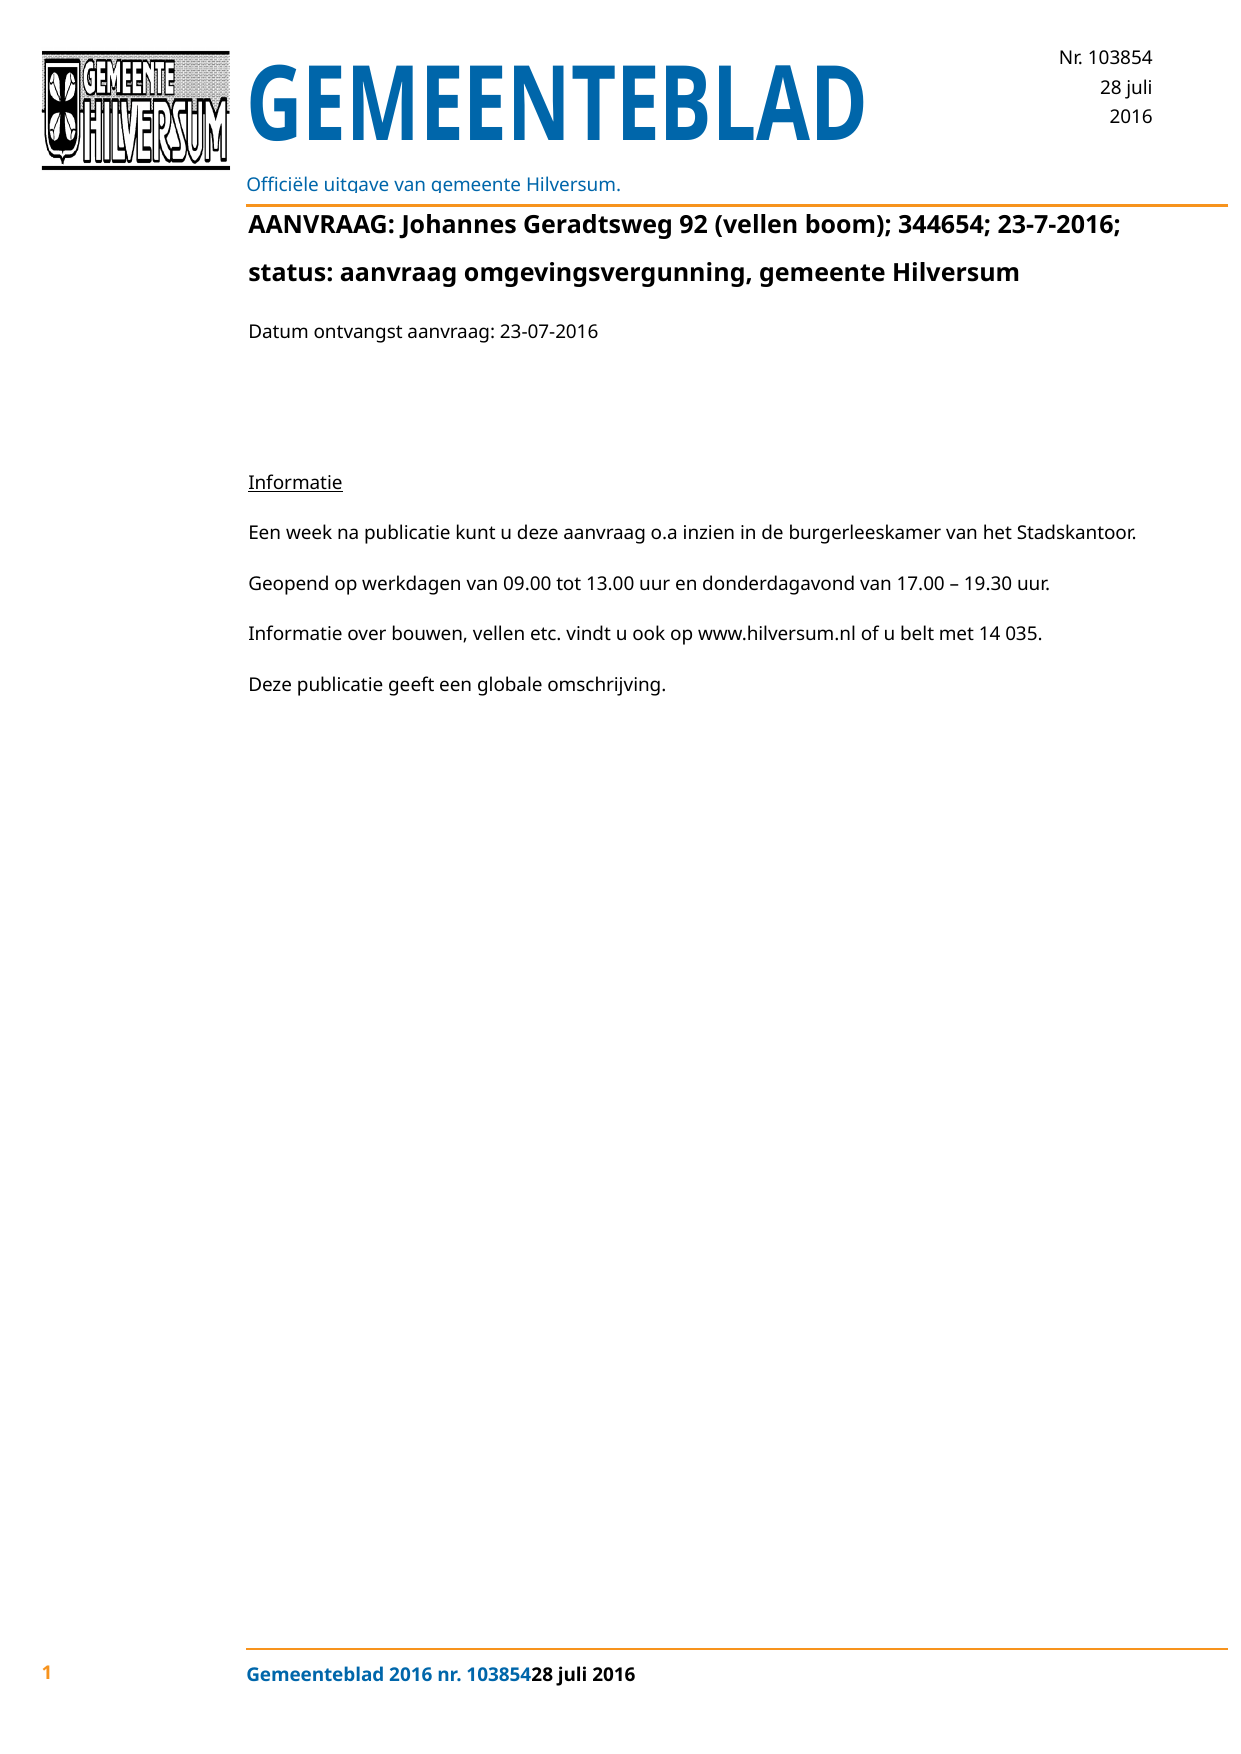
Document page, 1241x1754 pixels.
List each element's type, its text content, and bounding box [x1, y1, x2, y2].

picture [41, 47, 231, 172]
text Datum ontvangst aanvraag: 23-07-2016 [248, 318, 1152, 344]
text Een week na publicatie kunt u deze aanvraag o.a inzien in de burgerleeskamer van het Stadskantoor. [248, 519, 1152, 545]
text Informatie [248, 469, 1152, 495]
text AANVRAAG: Johannes Geradtsweg 92 (vellen boom); 344654; 23-7-2016; status: aanvraag omgevingsvergunning, gemeente Hilversum [248, 207, 1152, 288]
text Geopend op werkdagen van 09.00 tot 13.00 uur en donderdagavond van 17.00 – 19.30 uur. [248, 570, 1152, 596]
text Informatie over bouwen, vellen etc. vindt u ook op www.hilversum.nl of u belt met 14 035. [248, 620, 1152, 646]
text Deze publicatie geeft een globale omschrijving. [248, 671, 1152, 697]
